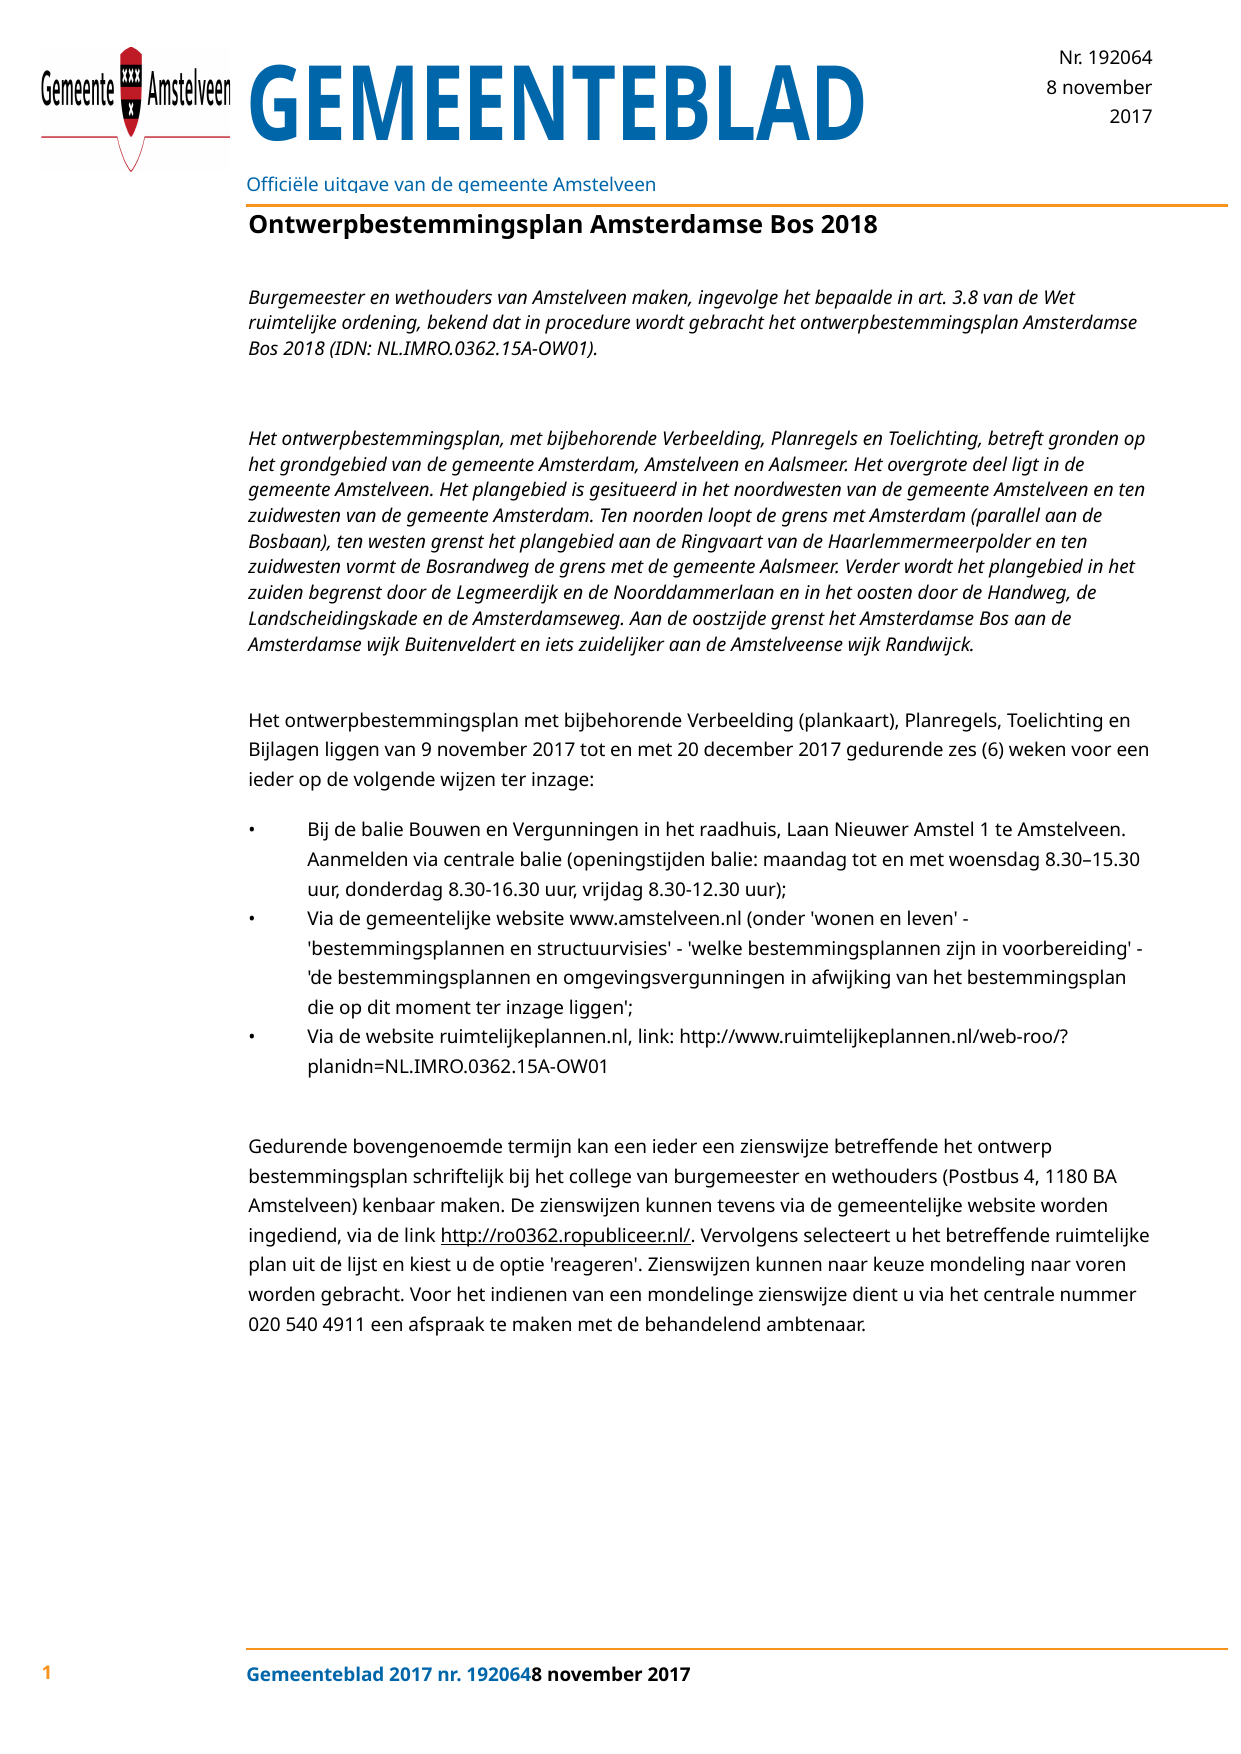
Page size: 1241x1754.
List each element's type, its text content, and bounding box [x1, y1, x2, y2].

list Via de gemeentelijke website www.amstelveen.nl (onder 'wonen en leven' - 'bestemmingsplannen en structuurvisies' - 'welke bestemmingsplannen zijn in voorbereiding' - 'de bestemmingsplannen en omgevingsvergunningen in afwijking van het bestemmingsplan die op dit moment ter inzage liggen'; [248, 905, 1152, 1020]
text Burgemeester en wethouders van Amstelveen maken, ingevolge het bepaalde in art. 3.8 van de Wet ruimtelijke ordening, bekend dat in procedure wordt gebracht het ontwerpbestemmingsplan Amsterdamse Bos 2018 (IDN: NL.IMRO.0362.15A-OW01). [248, 284, 1152, 361]
text Ontwerpbestemmingsplan Amsterdamse Bos 2018 [248, 207, 1152, 241]
list Via de website ruimtelijkeplannen.nl, link: http://www.ruimtelijkeplannen.nl/web-roo/?planidn=NL.IMRO.0362.15A-OW01 [248, 1024, 1152, 1079]
text Het ontwerpbestemmingsplan met bijbehorende Verbeelding (plankaart), Planregels, Toelichting en Bijlagen liggen van 9 november 2017 tot en met 20 december 2017 gedurende zes (6) weken voor een ieder op de volgende wijzen ter inzage: [248, 707, 1152, 792]
text Gedurende bovengenoemde termijn kan een ieder een zienswijze betreffende het ontwerp bestemmingsplan schriftelijk bij het college van burgemeester en wethouders (Postbus 4, 1180 BA Amstelveen) kenbaar maken. De zienswijzen kunnen tevens via de gemeentelijke website worden ingediend, via de link http://ro0362.ropubliceer.nl/. Vervolgens selecteert u het betreffende ruimtelijke plan uit de lijst en kiest u de optie 'reageren'. Zienswijzen kunnen naar keuze mondeling naar voren worden gebracht. Voor het indienen van een mondelinge zienswijze dient u via het centrale nummer 020 540 4911 een afspraak te maken met de behandelend ambtenaar. [248, 1133, 1152, 1336]
list Bij de balie Bouwen en Vergunningen in het raadhuis, Laan Nieuwer Amstel 1 te Amstelveen. Aanmelden via centrale balie (openingstijden balie: maandag tot en met woensdag 8.30–15.30 uur, donderdag 8.30-16.30 uur, vrijdag 8.30-12.30 uur); [248, 817, 1152, 901]
picture [41, 47, 231, 172]
text Het ontwerpbestemmingsplan, met bijbehorende Verbeelding, Planregels en Toelichting, betreft gronden op het grondgebied van de gemeente Amsterdam, Amstelveen en Aalsmeer. Het overgrote deel ligt in de gemeente Amstelveen. Het plangebied is gesitueerd in het noordwesten van de gemeente Amstelveen en ten zuidwesten van de gemeente Amsterdam. Ten noorden loopt de grens met Amsterdam (parallel aan de Bosbaan), ten westen grenst het plangebied aan de Ringvaart van de Haarlemmermeerpolder en ten zuidwesten vormt de Bosrandweg de grens met de gemeente Aalsmeer. Verder wordt het plangebied in het zuiden begrenst door de Legmeerdijk en de Noorddammerlaan en in het oosten door de Handweg, de Landscheidingskade en de Amsterdamseweg. Aan de oostzijde grenst het Amsterdamse Bos aan de Amsterdamse wijk Buitenveldert en iets zuidelijker aan de Amstelveense wijk Randwijck. [248, 425, 1152, 657]
